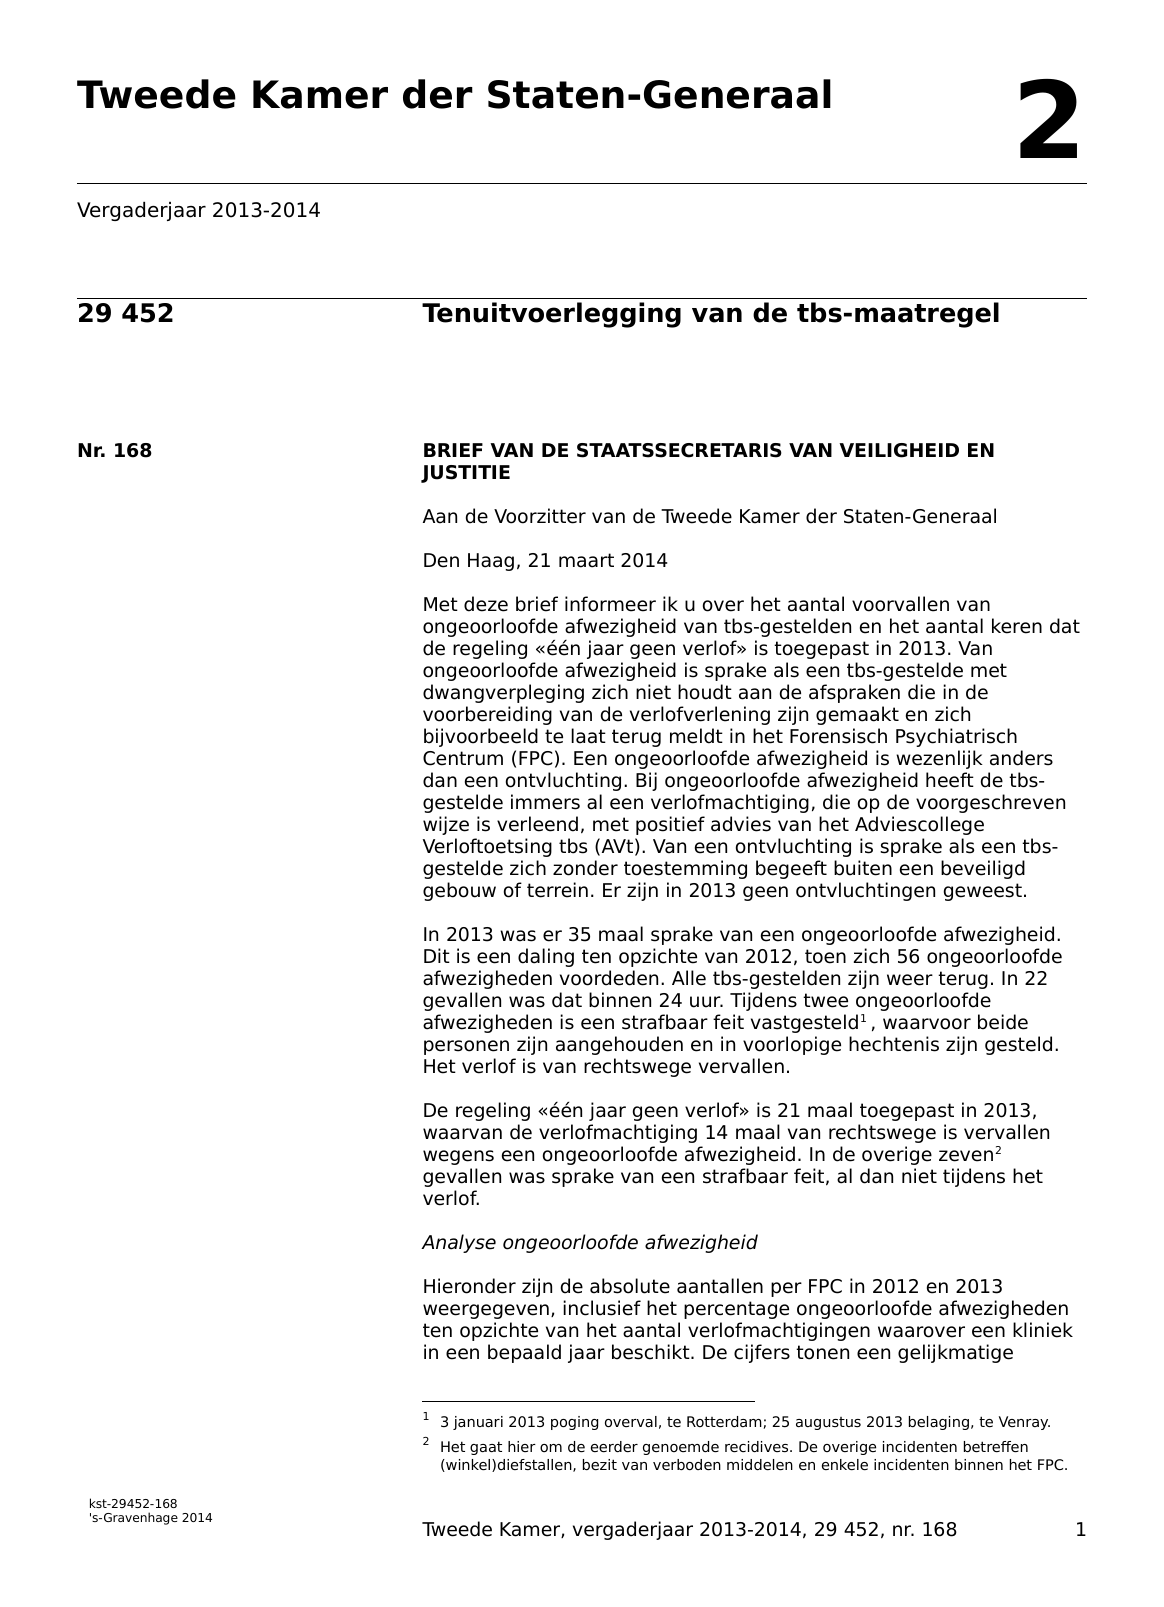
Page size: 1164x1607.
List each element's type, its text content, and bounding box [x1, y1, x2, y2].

text 's-Gravenhage 2014 [88, 1511, 323, 1525]
table_header Tweede Kamer der Staten-Generaal [77, 59, 886, 183]
subtitle Nr. 168 BRIEF VAN DE STAATSSECRETARIS VAN VEILIGHEID EN JUSTITIE [77, 440, 1087, 484]
text De regeling «één jaar geen verlof» is 21 maal toegepast in 2013, waarvan de verlofmachtiging 14 maal van rechtswege is vervallen wegens een ongeoorloofde afwezigheid. In de overige zeven gevallen was sprake van een strafbaar feit, al dan niet tijdens het verlof. [422, 1100, 1087, 1210]
text Aan de Voorzitter van de Tweede Kamer der Staten-Generaal [422, 506, 1087, 528]
text kst-29452-168 [88, 1497, 323, 1511]
text In 2013 was er 35 maal sprake van een ongeoorloofde afwezigheid. Dit is een daling ten opzichte van 2012, toen zich 56 ongeoorloofde afwezigheden voordeden. Alle tbs-gestelden zijn weer terug. In 22 gevallen was dat binnen 24 uur. Tijdens twee ongeoorloofde afwezigheden is een strafbaar feit vastgesteld, waarvoor beide personen zijn aangehouden en in voorlopige hechtenis zijn gesteld. Het verlof is van rechtswege vervallen. [422, 924, 1087, 1078]
text 3 januari 2013 poging overval, te Rotterdam; 25 augustus 2013 belaging, te Venray. [422, 1410, 1087, 1432]
text Met deze brief informeer ik u over het aantal voorvallen van ongeoorloofde afwezigheid van tbs-gestelden en het aantal keren dat de regeling «één jaar geen verlof» is toegepast in 2013. Van ongeoorloofde afwezigheid is sprake als een tbs-gestelde met dwangverpleging zich niet houdt aan de afspraken die in de voorbereiding van de verlofverlening zijn gemaakt en zich bijvoorbeeld te laat terug meldt in het Forensisch Psychiatrisch Centrum (FPC). Een ongeoorloofde afwezigheid is wezenlijk anders dan een ontvluchting. Bij ongeoorloofde afwezigheid heeft de tbs-gestelde immers al een verlofmachtiging, die op de voorgeschreven wijze is verleend, met positief advies van het Adviescollege Verloftoetsing tbs (AVt). Van een ontvluchting is sprake als een tbs-gestelde zich zonder toestemming begeeft buiten een beveiligd gebouw of terrein. Er zijn in 2013 geen ontvluchtingen geweest. [422, 594, 1087, 902]
text Hieronder zijn de absolute aantallen per FPC in 2012 en 2013 weergegeven, inclusief het percentage ongeoorloofde afwezigheden ten opzichte van het aantal verlofmachtigingen waarover een kliniek in een bepaald jaar beschikt. De cijfers tonen een gelijkmatige [422, 1276, 1087, 1364]
text Het gaat hier om de eerder genoemde recidives. De overige incidenten betreffen (winkel)diefstallen, bezit van verboden middelen en enkele incidenten binnen het FPC. [422, 1435, 1087, 1474]
table_cell Vergaderjaar 2013-2014 [77, 184, 1087, 298]
subtitle 29 452 Tenuitvoerlegging van de tbs-maatregel [77, 299, 1087, 329]
table_header 2 [886, 59, 1087, 183]
text Den Haag, 21 maart 2014 [422, 550, 1087, 572]
subtitle Analyse ongeoorloofde afwezigheid [422, 1232, 1087, 1254]
